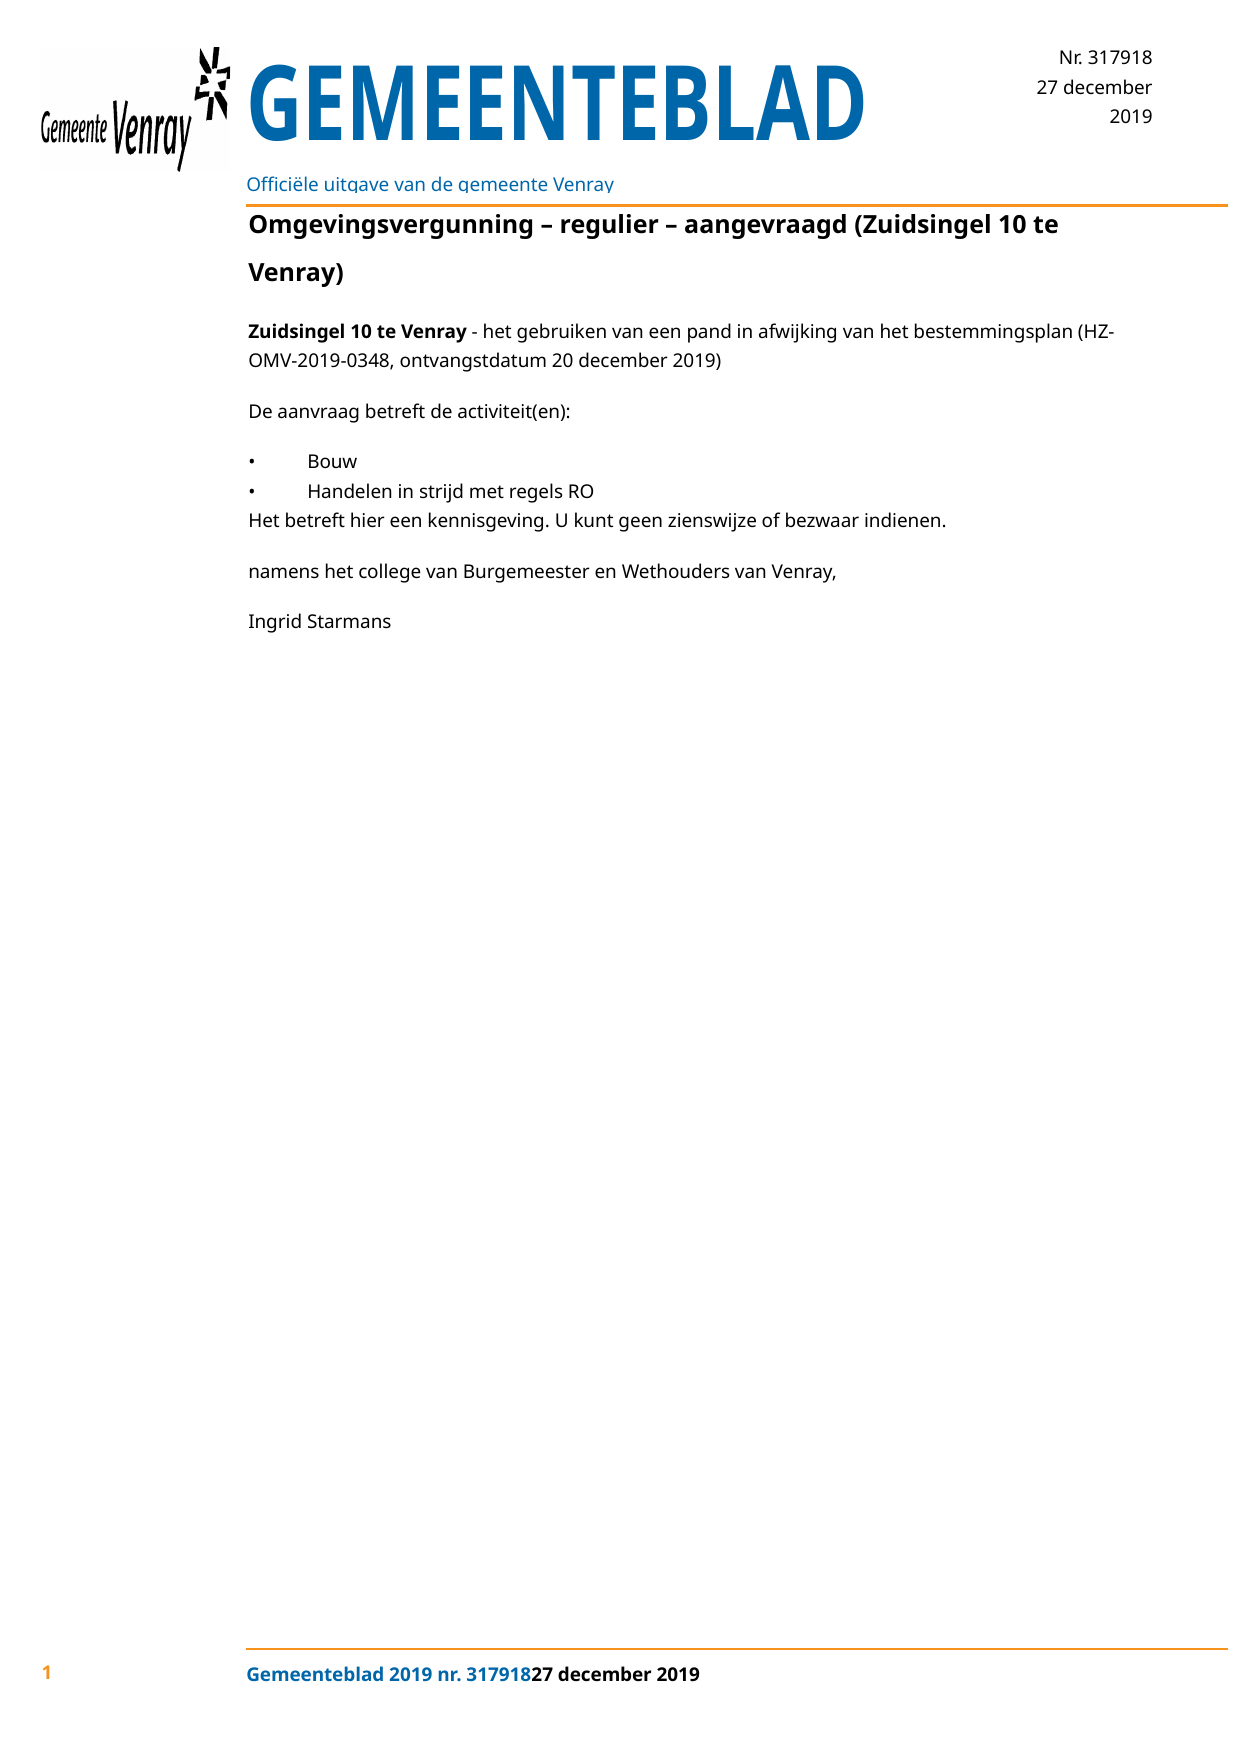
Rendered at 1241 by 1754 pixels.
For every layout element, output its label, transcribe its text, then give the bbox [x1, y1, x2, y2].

list Bouw [248, 448, 1152, 474]
text namens het college van Burgemeester en Wethouders van Venray, [248, 558, 1152, 584]
text Zuidsingel 10 te Venray - het gebruiken van een pand in afwijking van het bestemmingsplan (HZ-OMV-2019-0348, ontvangstdatum 20 december 2019) [248, 318, 1152, 373]
text Het betreft hier een kennisgeving. U kunt geen zienswijze of bezwaar indienen. [248, 507, 1152, 533]
text De aanvraag betreft de activiteit(en): [248, 398, 1152, 424]
list Handelen in strijd met regels RO [248, 478, 1152, 504]
text Ingrid Starmans [248, 608, 1152, 634]
picture [41, 47, 231, 172]
text Omgevingsvergunning – regulier – aangevraagd (Zuidsingel 10 te Venray) [248, 207, 1152, 288]
